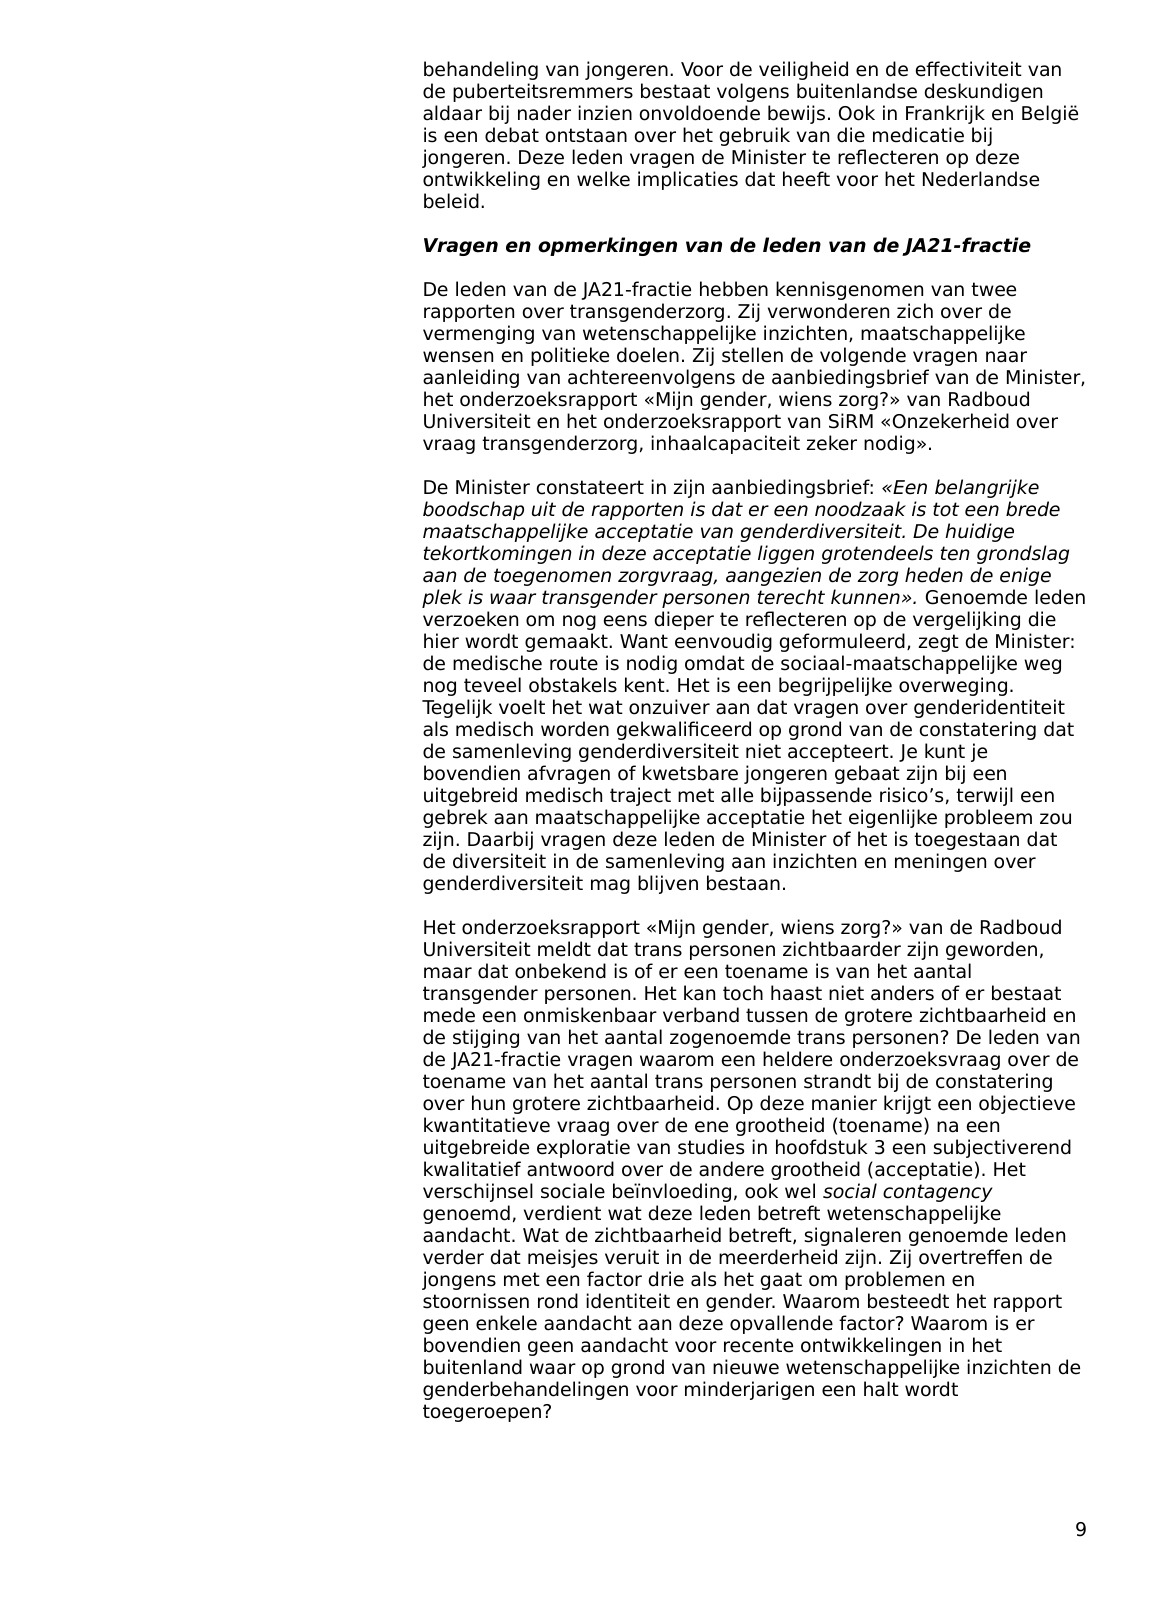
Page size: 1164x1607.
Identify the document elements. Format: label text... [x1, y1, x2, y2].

text De leden van de JA21-fractie hebben kennisgenomen van twee rapporten over transgenderzorg. Zij verwonderen zich over de vermenging van wetenschappelijke inzichten, maatschappelijke wensen en politieke doelen. Zij stellen de volgende vragen naar aanleiding van achtereenvolgens de aanbiedingsbrief van de Minister, het onderzoeksrapport «Mijn gender, wiens zorg?» van Radboud Universiteit en het onderzoeksrapport van SiRM «Onzekerheid over vraag transgenderzorg, inhaalcapaciteit zeker nodig». [422, 279, 1087, 455]
text behandeling van jongeren. Voor de veiligheid en de effectiviteit van de puberteitsremmers bestaat volgens buitenlandse deskundigen aldaar bij nader inzien onvoldoende bewijs. Ook in Frankrijk en België is een debat ontstaan over het gebruik van die medicatie bij jongeren. Deze leden vragen de Minister te reflecteren op deze ontwikkeling en welke implicaties dat heeft voor het Nederlandse beleid. [422, 59, 1087, 213]
text Het onderzoeksrapport «Mijn gender, wiens zorg?» van de Radboud Universiteit meldt dat trans personen zichtbaarder zijn geworden, maar dat onbekend is of er een toename is van het aantal transgender personen. Het kan toch haast niet anders of er bestaat mede een onmiskenbaar verband tussen de grotere zichtbaarheid en de stijging van het aantal zogenoemde trans personen? De leden van de JA21-fractie vragen waarom een heldere onderzoeksvraag over de toename van het aantal trans personen strandt bij de constatering over hun grotere zichtbaarheid. Op deze manier krijgt een objectieve kwantitatieve vraag over de ene grootheid (toename) na een uitgebreide exploratie van studies in hoofdstuk 3 een subjectiverend kwalitatief antwoord over de andere grootheid (acceptatie). Het verschijnsel sociale beïnvloeding, ook wel social contagency genoemd, verdient wat deze leden betreft wetenschappelijke aandacht. Wat de zichtbaarheid betreft, signaleren genoemde leden verder dat meisjes veruit in de meerderheid zijn. Zij overtreffen de jongens met een factor drie als het gaat om problemen en stoornissen rond identiteit en gender. Waarom besteedt het rapport geen enkele aandacht aan deze opvallende factor? Waarom is er bovendien geen aandacht voor recente ontwikkelingen in het buitenland waar op grond van nieuwe wetenschappelijke inzichten de genderbehandelingen voor minderjarigen een halt wordt toegeroepen? [422, 917, 1087, 1423]
subtitle Vragen en opmerkingen van de leden van de JA21-fractie [422, 235, 1087, 257]
text De Minister constateert in zijn aanbiedingsbrief: «Een belangrijke boodschap uit de rapporten is dat er een noodzaak is tot een brede maatschappelijke acceptatie van genderdiversiteit. De huidige tekortkomingen in deze acceptatie liggen grotendeels ten grondslag aan de toegenomen zorgvraag, aangezien de zorg heden de enige plek is waar transgender personen terecht kunnen». Genoemde leden verzoeken om nog eens dieper te reflecteren op de vergelijking die hier wordt gemaakt. Want eenvoudig geformuleerd, zegt de Minister: de medische route is nodig omdat de sociaal-maatschappelijke weg nog teveel obstakels kent. Het is een begrijpelijke overweging. Tegelijk voelt het wat onzuiver aan dat vragen over genderidentiteit als medisch worden gekwalificeerd op grond van de constatering dat de samenleving genderdiversiteit niet accepteert. Je kunt je bovendien afvragen of kwetsbare jongeren gebaat zijn bij een uitgebreid medisch traject met alle bijpassende risico’s, terwijl een gebrek aan maatschappelijke acceptatie het eigenlijke probleem zou zijn. Daarbij vragen deze leden de Minister of het is toegestaan dat de diversiteit in de samenleving aan inzichten en meningen over genderdiversiteit mag blijven bestaan. [422, 477, 1087, 895]
